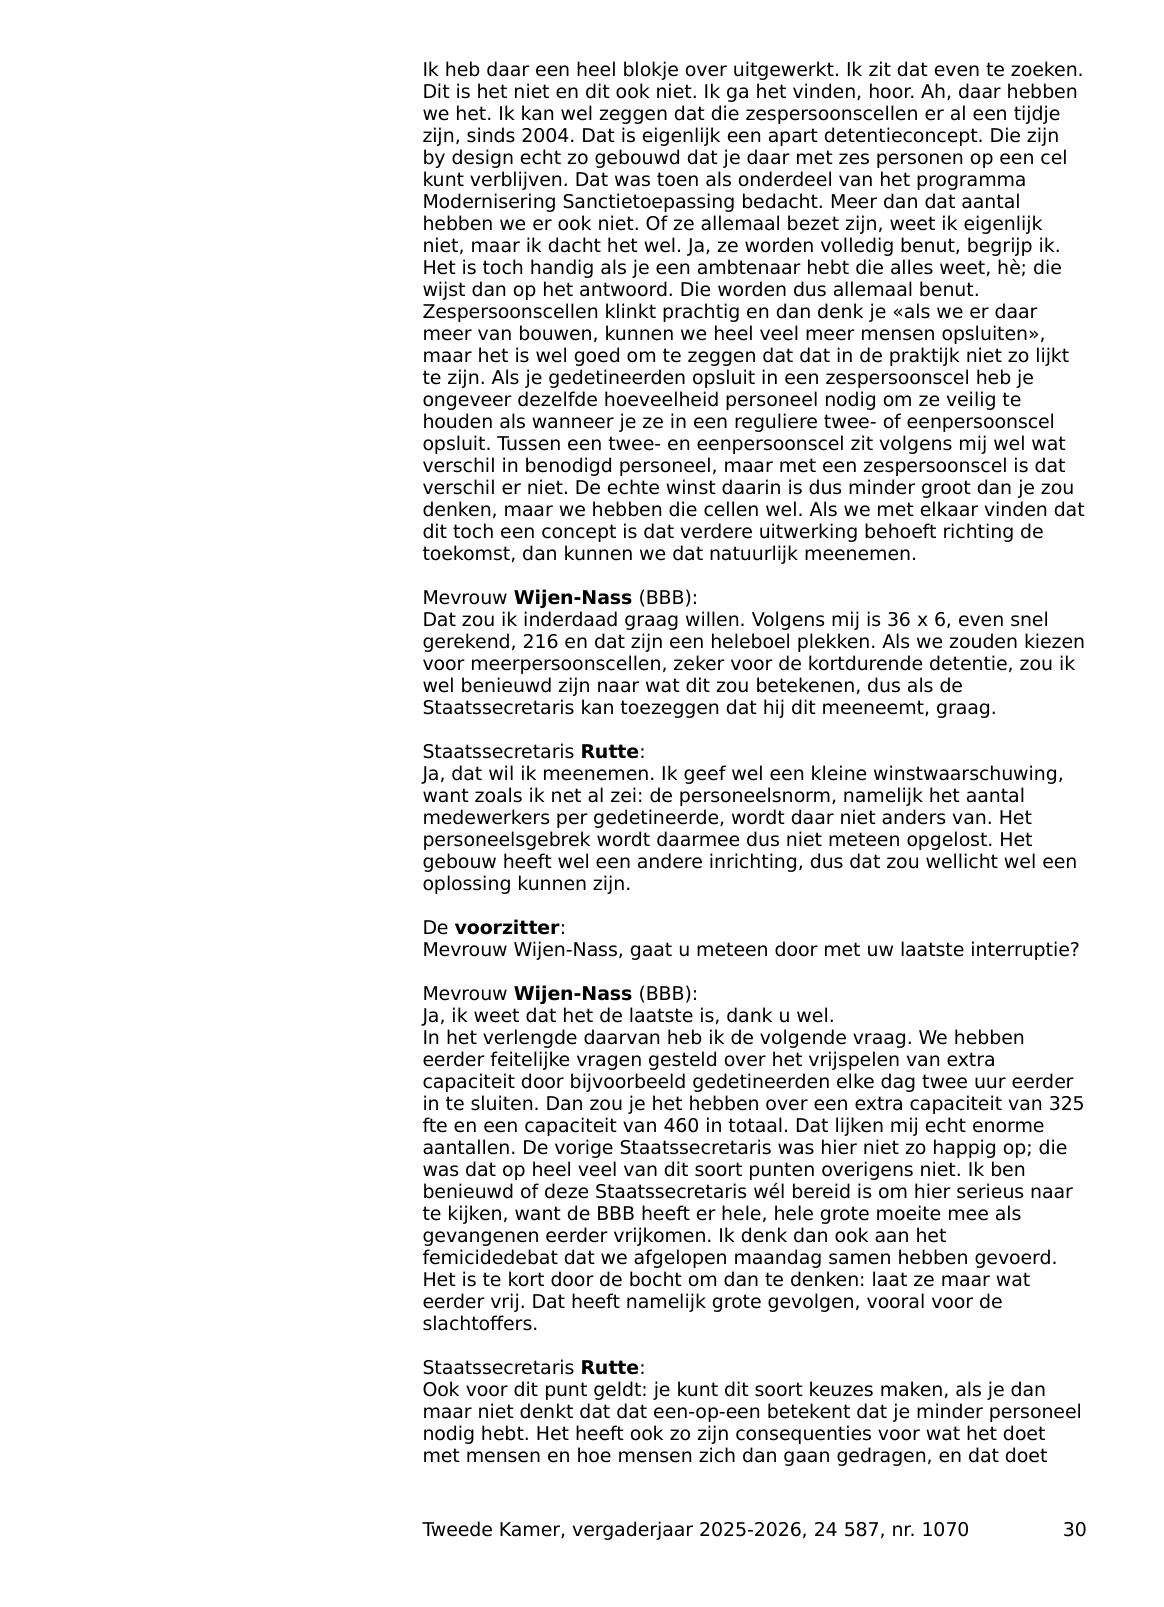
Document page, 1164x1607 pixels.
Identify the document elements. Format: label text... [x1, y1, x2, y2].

text Zespersoonscellen klinkt prachtig en dan denk je «als we er daar meer van bouwen, kunnen we heel veel meer mensen opsluiten», maar het is wel goed om te zeggen dat dat in de praktijk niet zo lijkt te zijn. Als je gedetineerden opsluit in een zespersoonscel heb je ongeveer dezelfde hoeveelheid personeel nodig om ze veilig te houden als wanneer je ze in een reguliere twee- of eenpersoonscel opsluit. Tussen een twee- en eenpersoonscel zit volgens mij wel wat verschil in benodigd personeel, maar met een zespersoonscel is dat verschil er niet. De echte winst daarin is dus minder groot dan je zou denken, maar we hebben die cellen wel. Als we met elkaar vinden dat dit toch een concept is dat verdere uitwerking behoeft richting de toekomst, dan kunnen we dat natuurlijk meenemen. [422, 301, 1087, 564]
text De voorzitter: [422, 917, 1087, 939]
text Staatssecretaris Rutte: [422, 741, 1087, 763]
text Mevrouw Wijen-Nass (BBB): [422, 983, 1087, 1005]
text Mevrouw Wijen-Nass, gaat u meteen door met uw laatste interruptie? [422, 939, 1087, 961]
text Dat zou ik inderdaad graag willen. Volgens mij is 36 x 6, even snel gerekend, 216 en dat zijn een heleboel plekken. Als we zouden kiezen voor meerpersoonscellen, zeker voor de kortdurende detentie, zou ik wel benieuwd zijn naar wat dit zou betekenen, dus als de Staatssecretaris kan toezeggen dat hij dit meeneemt, graag. [422, 609, 1087, 719]
text Ja, dat wil ik meenemen. Ik geef wel een kleine winstwaarschuwing, want zoals ik net al zei: de personeelsnorm, namelijk het aantal medewerkers per gedetineerde, wordt daar niet anders van. Het personeelsgebrek wordt daarmee dus niet meteen opgelost. Het gebouw heeft wel een andere inrichting, dus dat zou wellicht wel een oplossing kunnen zijn. [422, 763, 1087, 895]
text Mevrouw Wijen-Nass (BBB): [422, 587, 1087, 609]
text Staatssecretaris Rutte: [422, 1357, 1087, 1379]
text Ook voor dit punt geldt: je kunt dit soort keuzes maken, als je dan maar niet denkt dat dat een-op-een betekent dat je minder personeel nodig hebt. Het heeft ook zo zijn consequenties voor wat het doet met mensen en hoe mensen zich dan gaan gedragen, en dat doet [422, 1379, 1087, 1467]
text In het verlengde daarvan heb ik de volgende vraag. We hebben eerder feitelijke vragen gesteld over het vrijspelen van extra capaciteit door bijvoorbeeld gedetineerden elke dag twee uur eerder in te sluiten. Dan zou je het hebben over een extra capaciteit van 325 fte en een capaciteit van 460 in totaal. Dat lijken mij echt enorme aantallen. De vorige Staatssecretaris was hier niet zo happig op; die was dat op heel veel van dit soort punten overigens niet. Ik ben benieuwd of deze Staatssecretaris wél bereid is om hier serieus naar te kijken, want de BBB heeft er hele, hele grote moeite mee als gevangenen eerder vrijkomen. Ik denk dan ook aan het femicidedebat dat we afgelopen maandag samen hebben gevoerd. Het is te kort door de bocht om dan te denken: laat ze maar wat eerder vrij. Dat heeft namelijk grote gevolgen, vooral voor de slachtoffers. [422, 1027, 1087, 1335]
text Ja, ik weet dat het de laatste is, dank u wel. [422, 1005, 1087, 1027]
text Ik heb daar een heel blokje over uitgewerkt. Ik zit dat even te zoeken. Dit is het niet en dit ook niet. Ik ga het vinden, hoor. Ah, daar hebben we het. Ik kan wel zeggen dat die zespersoonscellen er al een tijdje zijn, sinds 2004. Dat is eigenlijk een apart detentieconcept. Die zijn by design echt zo gebouwd dat je daar met zes personen op een cel kunt verblijven. Dat was toen als onderdeel van het programma Modernisering Sanctietoepassing bedacht. Meer dan dat aantal hebben we er ook niet. Of ze allemaal bezet zijn, weet ik eigenlijk niet, maar ik dacht het wel. Ja, ze worden volledig benut, begrijp ik. Het is toch handig als je een ambtenaar hebt die alles weet, hè; die wijst dan op het antwoord. Die worden dus allemaal benut. [422, 59, 1087, 301]
